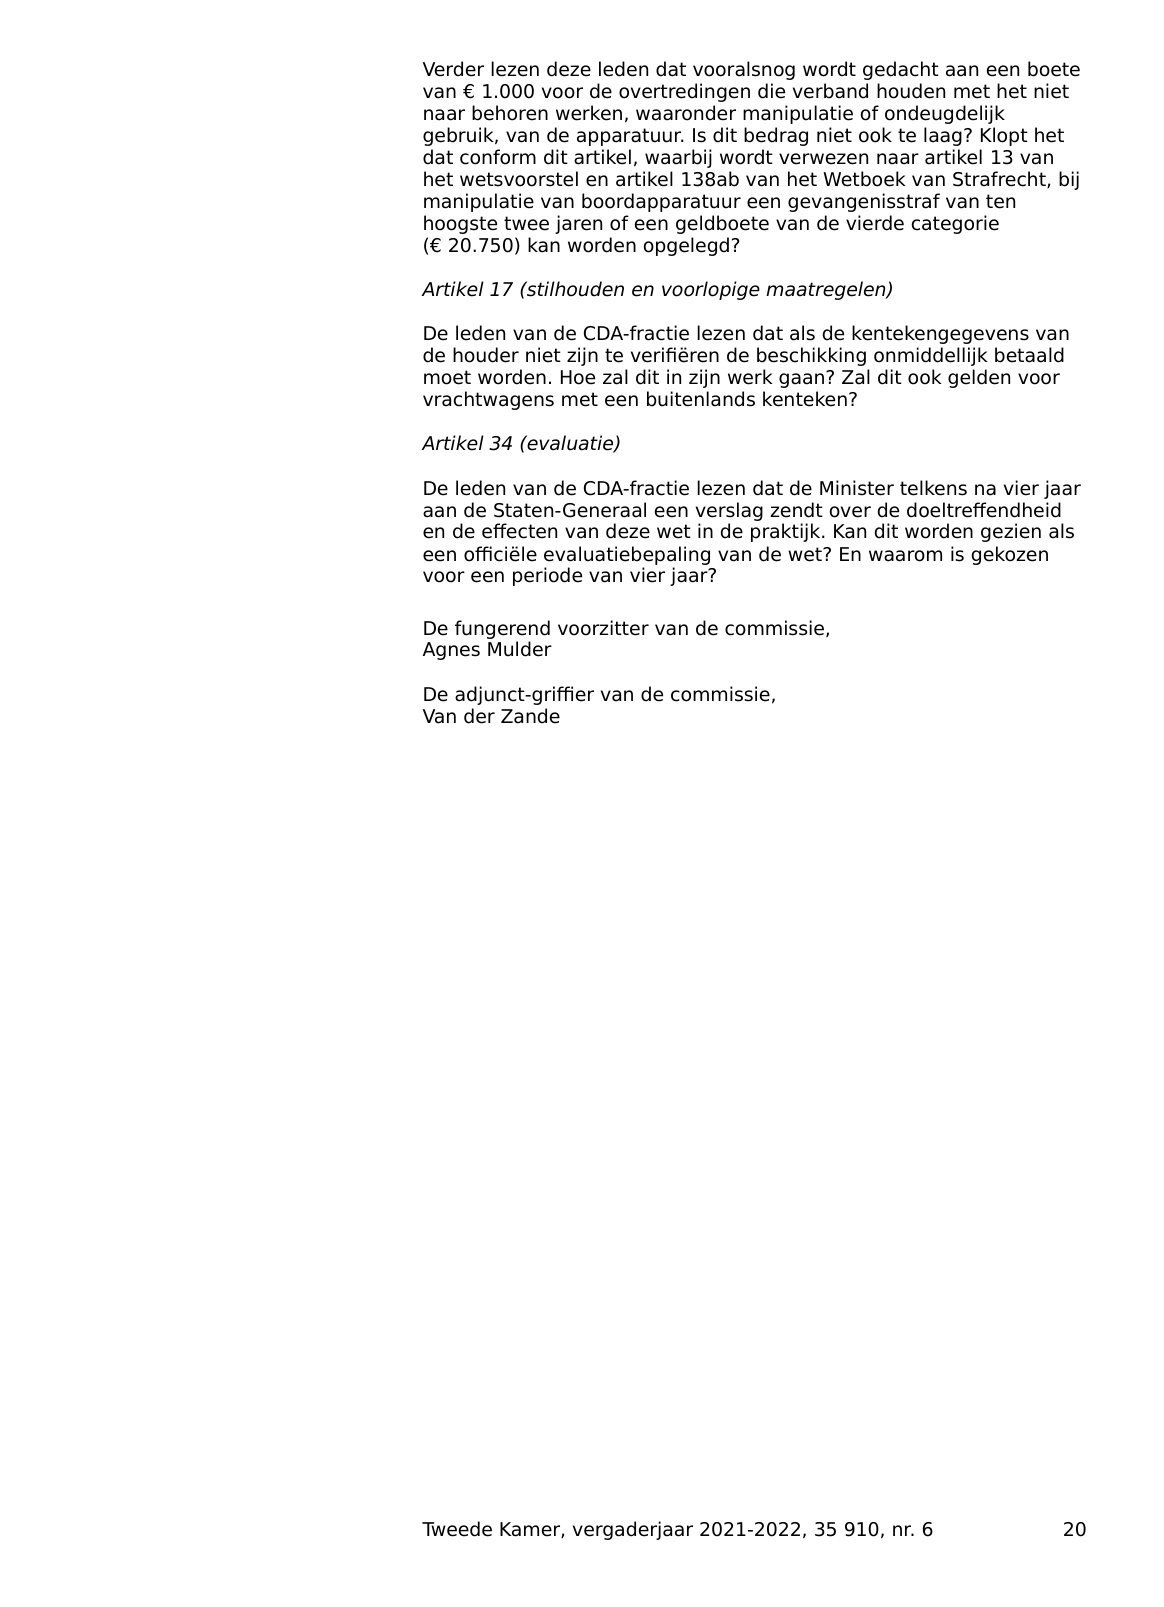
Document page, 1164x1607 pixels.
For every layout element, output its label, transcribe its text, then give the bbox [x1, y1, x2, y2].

text De leden van de CDA-fractie lezen dat als de kentekengegevens van de houder niet zijn te verifiëren de beschikking onmiddellijk betaald moet worden. Hoe zal dit in zijn werk gaan? Zal dit ook gelden voor vrachtwagens met een buitenlands kenteken? [422, 323, 1087, 411]
text Verder lezen deze leden dat vooralsnog wordt gedacht aan een boete van € 1.000 voor de overtredingen die verband houden met het niet naar behoren werken, waaronder manipulatie of ondeugdelijk gebruik, van de apparatuur. Is dit bedrag niet ook te laag? Klopt het dat conform dit artikel, waarbij wordt verwezen naar artikel 13 van het wetsvoorstel en artikel 138ab van het Wetboek van Strafrecht, bij manipulatie van boordapparatuur een gevangenisstraf van ten hoogste twee jaren of een geldboete van de vierde categorie (€ 20.750) kan worden opgelegd? [422, 59, 1087, 257]
text De leden van de CDA-fractie lezen dat de Minister telkens na vier jaar aan de Staten-Generaal een verslag zendt over de doeltreffendheid en de effecten van deze wet in de praktijk. Kan dit worden gezien als een officiële evaluatiebepaling van de wet? En waarom is gekozen voor een periode van vier jaar? [422, 477, 1087, 587]
subtitle Artikel 34 (evaluatie) [422, 433, 1087, 455]
subtitle Artikel 17 (stilhouden en voorlopige maatregelen) [422, 279, 1087, 301]
text De fungerend voorzitter van de commissie, Agnes Mulder [422, 617, 1087, 661]
text De adjunct-griffier van de commissie, Van der Zande [422, 683, 1087, 727]
